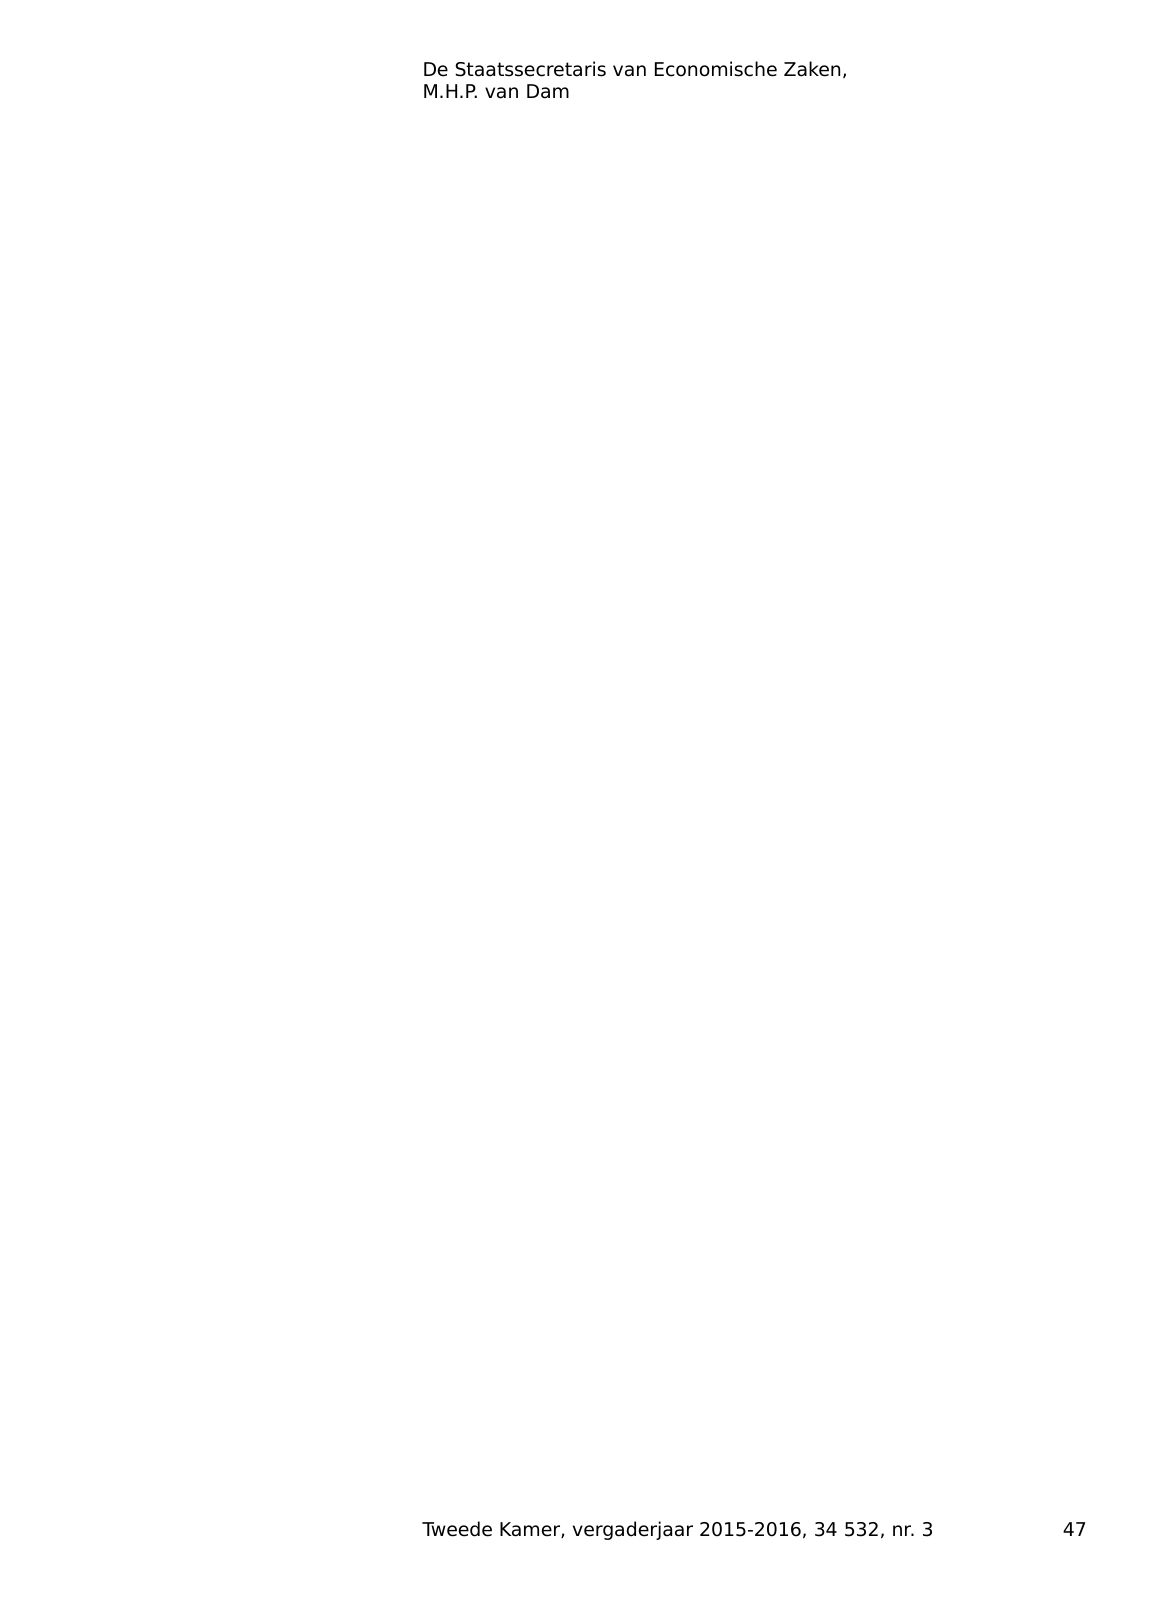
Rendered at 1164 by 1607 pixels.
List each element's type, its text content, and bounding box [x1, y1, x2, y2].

text De Staatssecretaris van Economische Zaken, M.H.P. van Dam [422, 59, 1087, 103]
